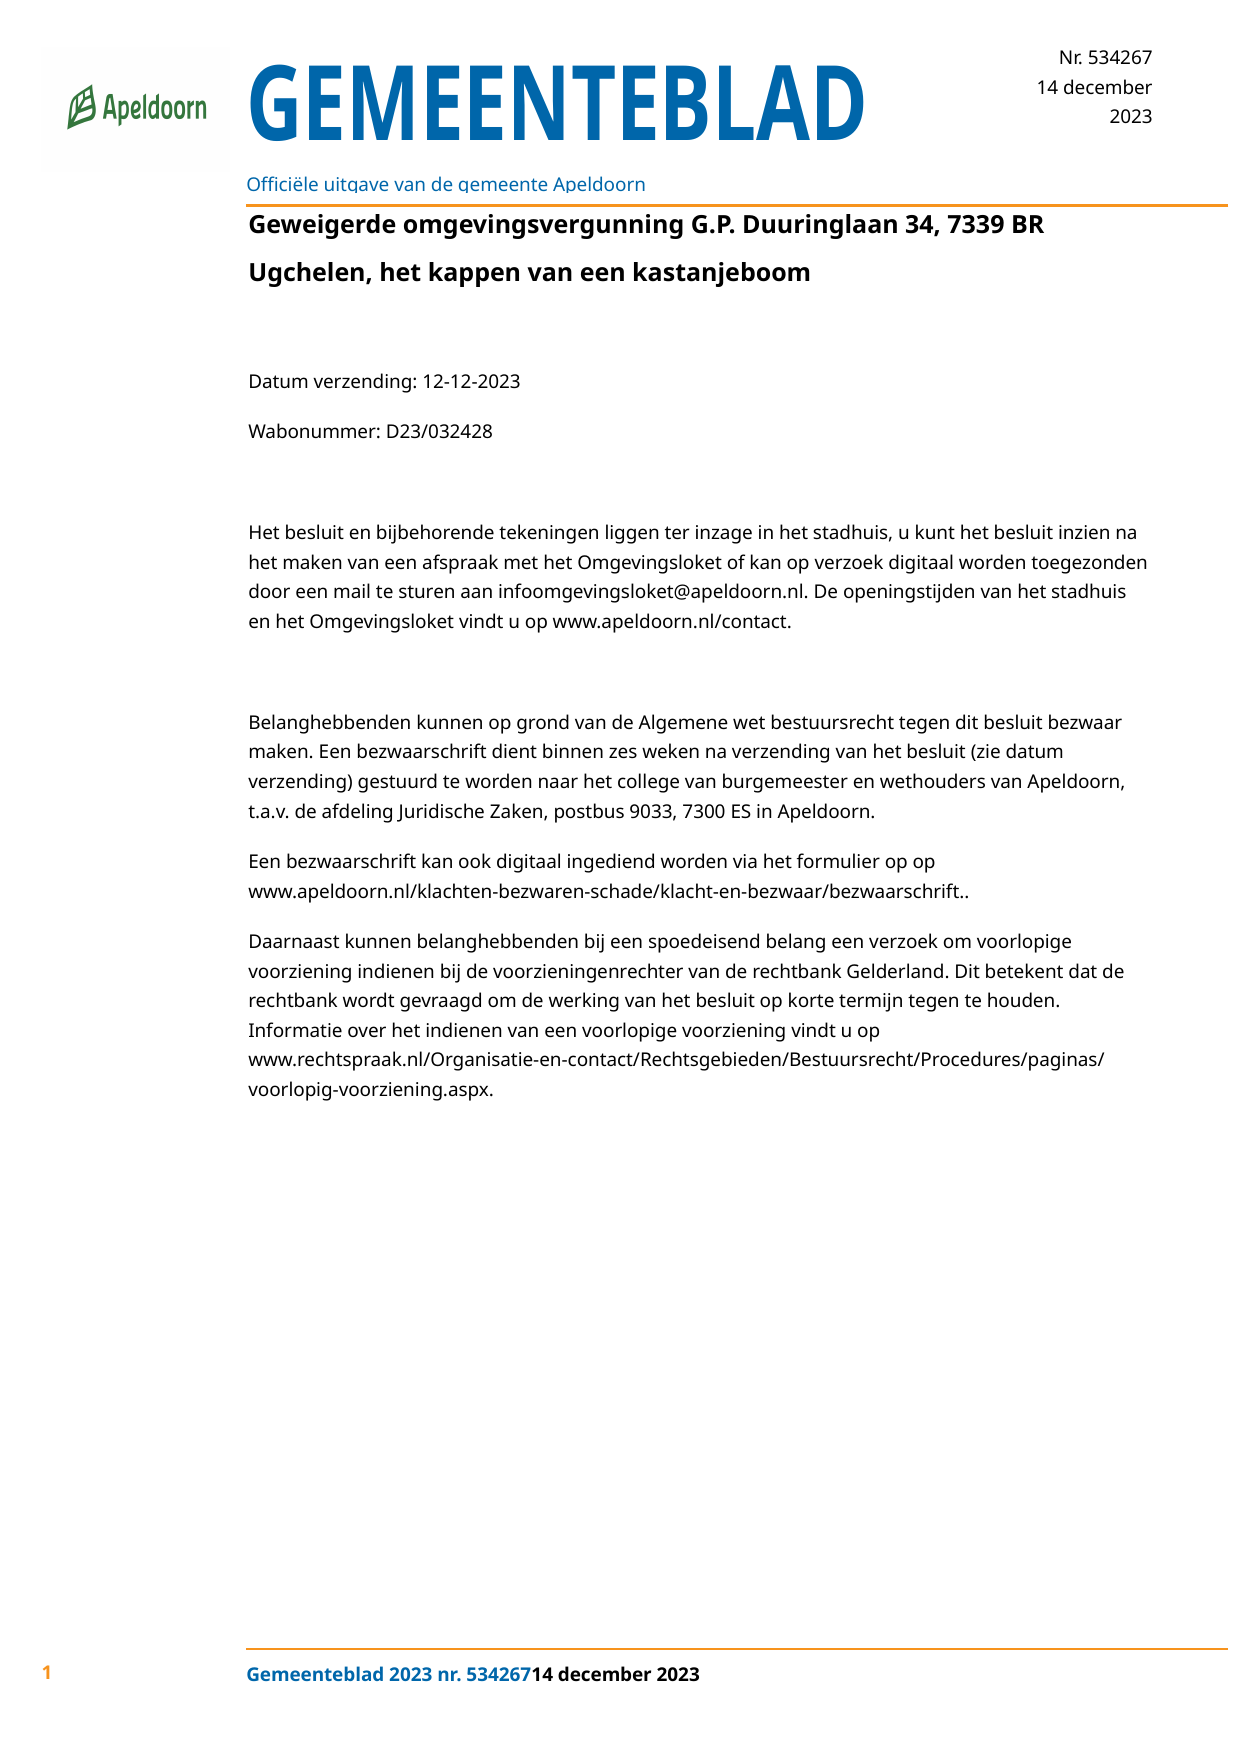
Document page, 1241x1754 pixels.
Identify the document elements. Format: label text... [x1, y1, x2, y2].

text Datum verzending: 12-12-2023 [248, 368, 1152, 394]
text Het besluit en bijbehorende tekeningen liggen ter inzage in het stadhuis, u kunt het besluit inzien na het maken van een afspraak met het Omgevingsloket of kan op verzoek digitaal worden toegezonden door een mail te sturen aan infoomgevingsloket@apeldoorn.nl. De openingstijden van het stadhuis en het Omgevingsloket vindt u op www.apeldoorn.nl/contact. [248, 519, 1152, 634]
text Daarnaast kunnen belanghebbenden bij een spoedeisend belang een verzoek om voorlopige voorziening indienen bij de voorzieningenrechter van de rechtbank Gelderland. Dit betekent dat de rechtbank wordt gevraagd om de werking van het besluit op korte termijn tegen te houden. Informatie over het indienen van een voorlopige voorziening vindt u op www.rechtspraak.nl/Organisatie-en-contact/Rechtsgebieden/Bestuursrecht/Procedures/paginas/voorlopig-voorziening.aspx. [248, 928, 1152, 1102]
text Belanghebbenden kunnen op grond van de Algemene wet bestuursrecht tegen dit besluit bezwaar maken. Een bezwaarschrift dient binnen zes weken na verzending van het besluit (zie datum verzending) gestuurd te worden naar het college van burgemeester en wethouders van Apeldoorn, t.a.v. de afdeling Juridische Zaken, postbus 9033, 7300 ES in Apeldoorn. [248, 709, 1152, 824]
text Geweigerde omgevingsvergunning G.P. Duuringlaan 34, 7339 BR Ugchelen, het kappen van een kastanjeboom [248, 207, 1152, 288]
picture [41, 47, 231, 172]
text Een bezwaarschrift kan ook digitaal ingediend worden via het formulier op op www.apeldoorn.nl/klachten-bezwaren-schade/klacht-en-bezwaar/bezwaarschrift.. [248, 848, 1152, 904]
text Wabonummer: D23/032428 [248, 419, 1152, 444]
